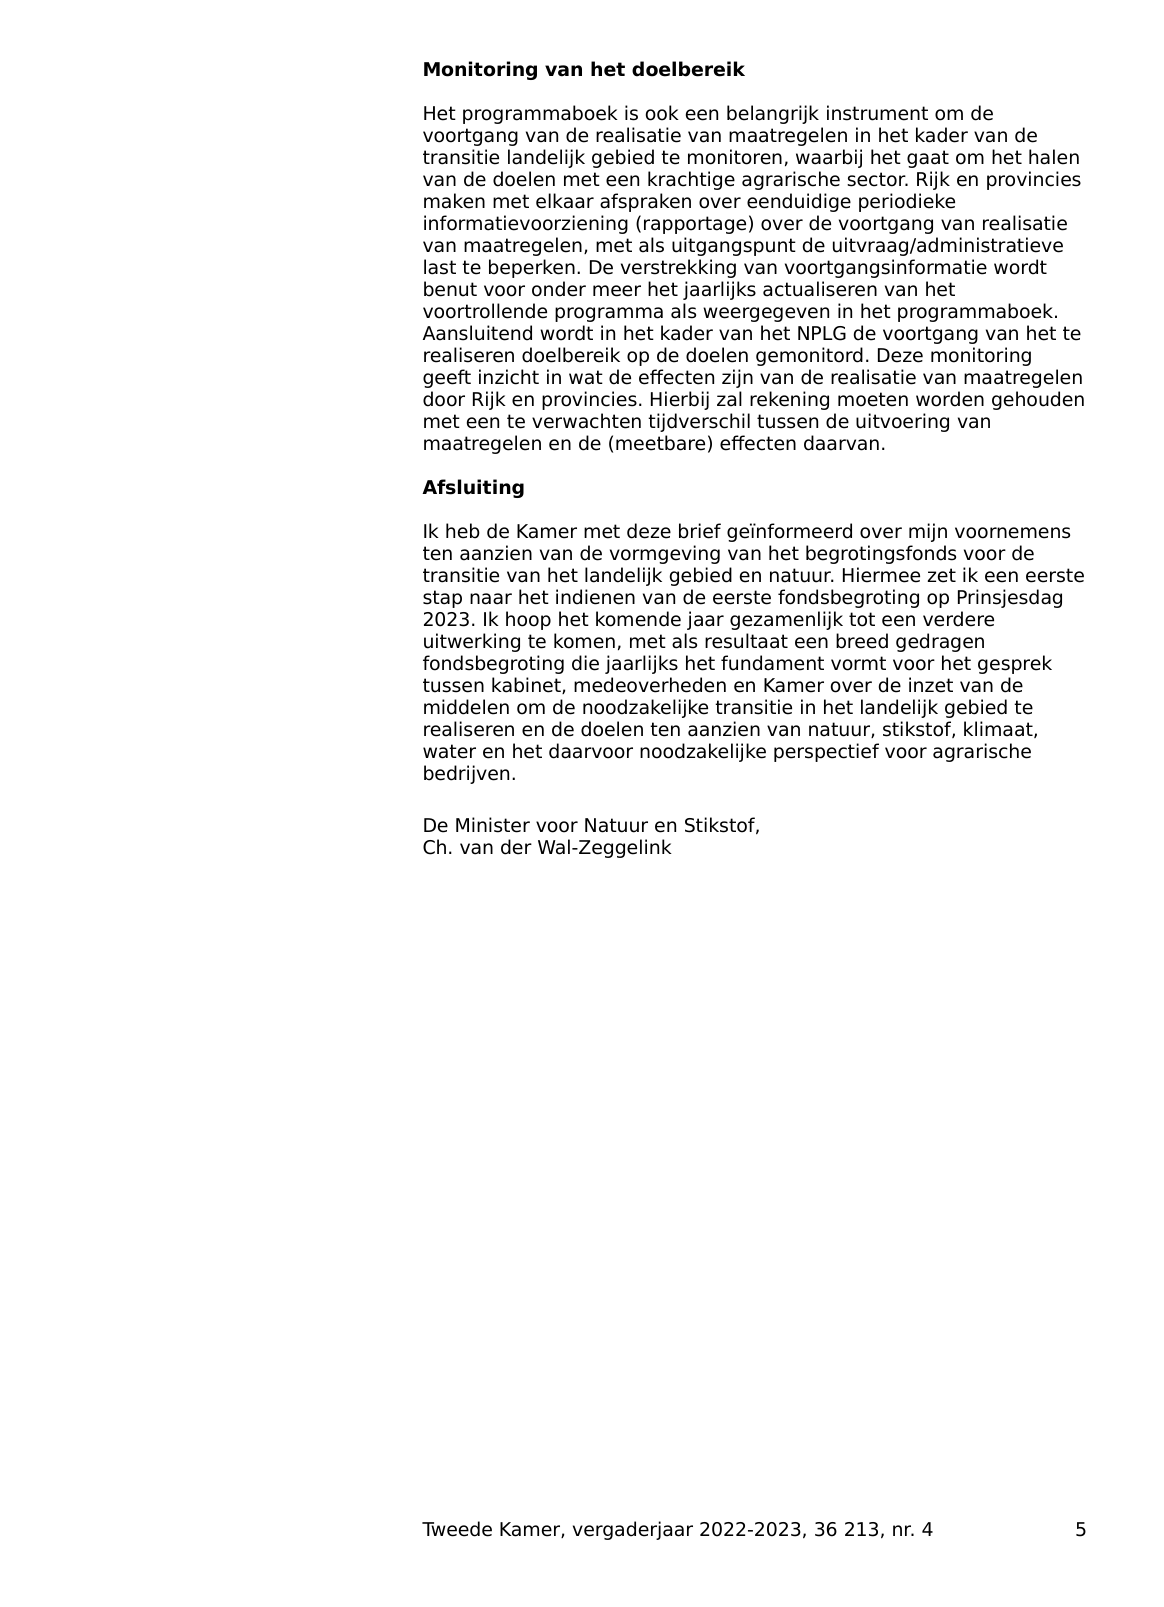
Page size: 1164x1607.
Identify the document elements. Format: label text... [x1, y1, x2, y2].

text Het programmaboek is ook een belangrijk instrument om de voortgang van de realisatie van maatregelen in het kader van de transitie landelijk gebied te monitoren, waarbij het gaat om het halen van de doelen met een krachtige agrarische sector. Rijk en provincies maken met elkaar afspraken over eenduidige periodieke informatievoorziening (rapportage) over de voortgang van realisatie van maatregelen, met als uitgangspunt de uitvraag/administratieve last te beperken. De verstrekking van voortgangsinformatie wordt benut voor onder meer het jaarlijks actualiseren van het voortrollende programma als weergegeven in het programmaboek. [422, 103, 1087, 323]
text Ik heb de Kamer met deze brief geïnformeerd over mijn voornemens ten aanzien van de vormgeving van het begrotingsfonds voor de transitie van het landelijk gebied en natuur. Hiermee zet ik een eerste stap naar het indienen van de eerste fondsbegroting op Prinsjesdag 2023. Ik hoop het komende jaar gezamenlijk tot een verdere uitwerking te komen, met als resultaat een breed gedragen fondsbegroting die jaarlijks het fundament vormt voor het gesprek tussen kabinet, medeoverheden en Kamer over de inzet van de middelen om de noodzakelijke transitie in het landelijk gebied te realiseren en de doelen ten aanzien van natuur, stikstof, klimaat, water en het daarvoor noodzakelijke perspectief voor agrarische bedrijven. [422, 521, 1087, 785]
subtitle Afsluiting [422, 477, 1087, 499]
text Aansluitend wordt in het kader van het NPLG de voortgang van het te realiseren doelbereik op de doelen gemonitord. Deze monitoring geeft inzicht in wat de effecten zijn van de realisatie van maatregelen door Rijk en provincies. Hierbij zal rekening moeten worden gehouden met een te verwachten tijdverschil tussen de uitvoering van maatregelen en de (meetbare) effecten daarvan. [422, 323, 1087, 455]
text De Minister voor Natuur en Stikstof, Ch. van der Wal-Zeggelink [422, 815, 1087, 859]
subtitle Monitoring van het doelbereik [422, 59, 1087, 81]
